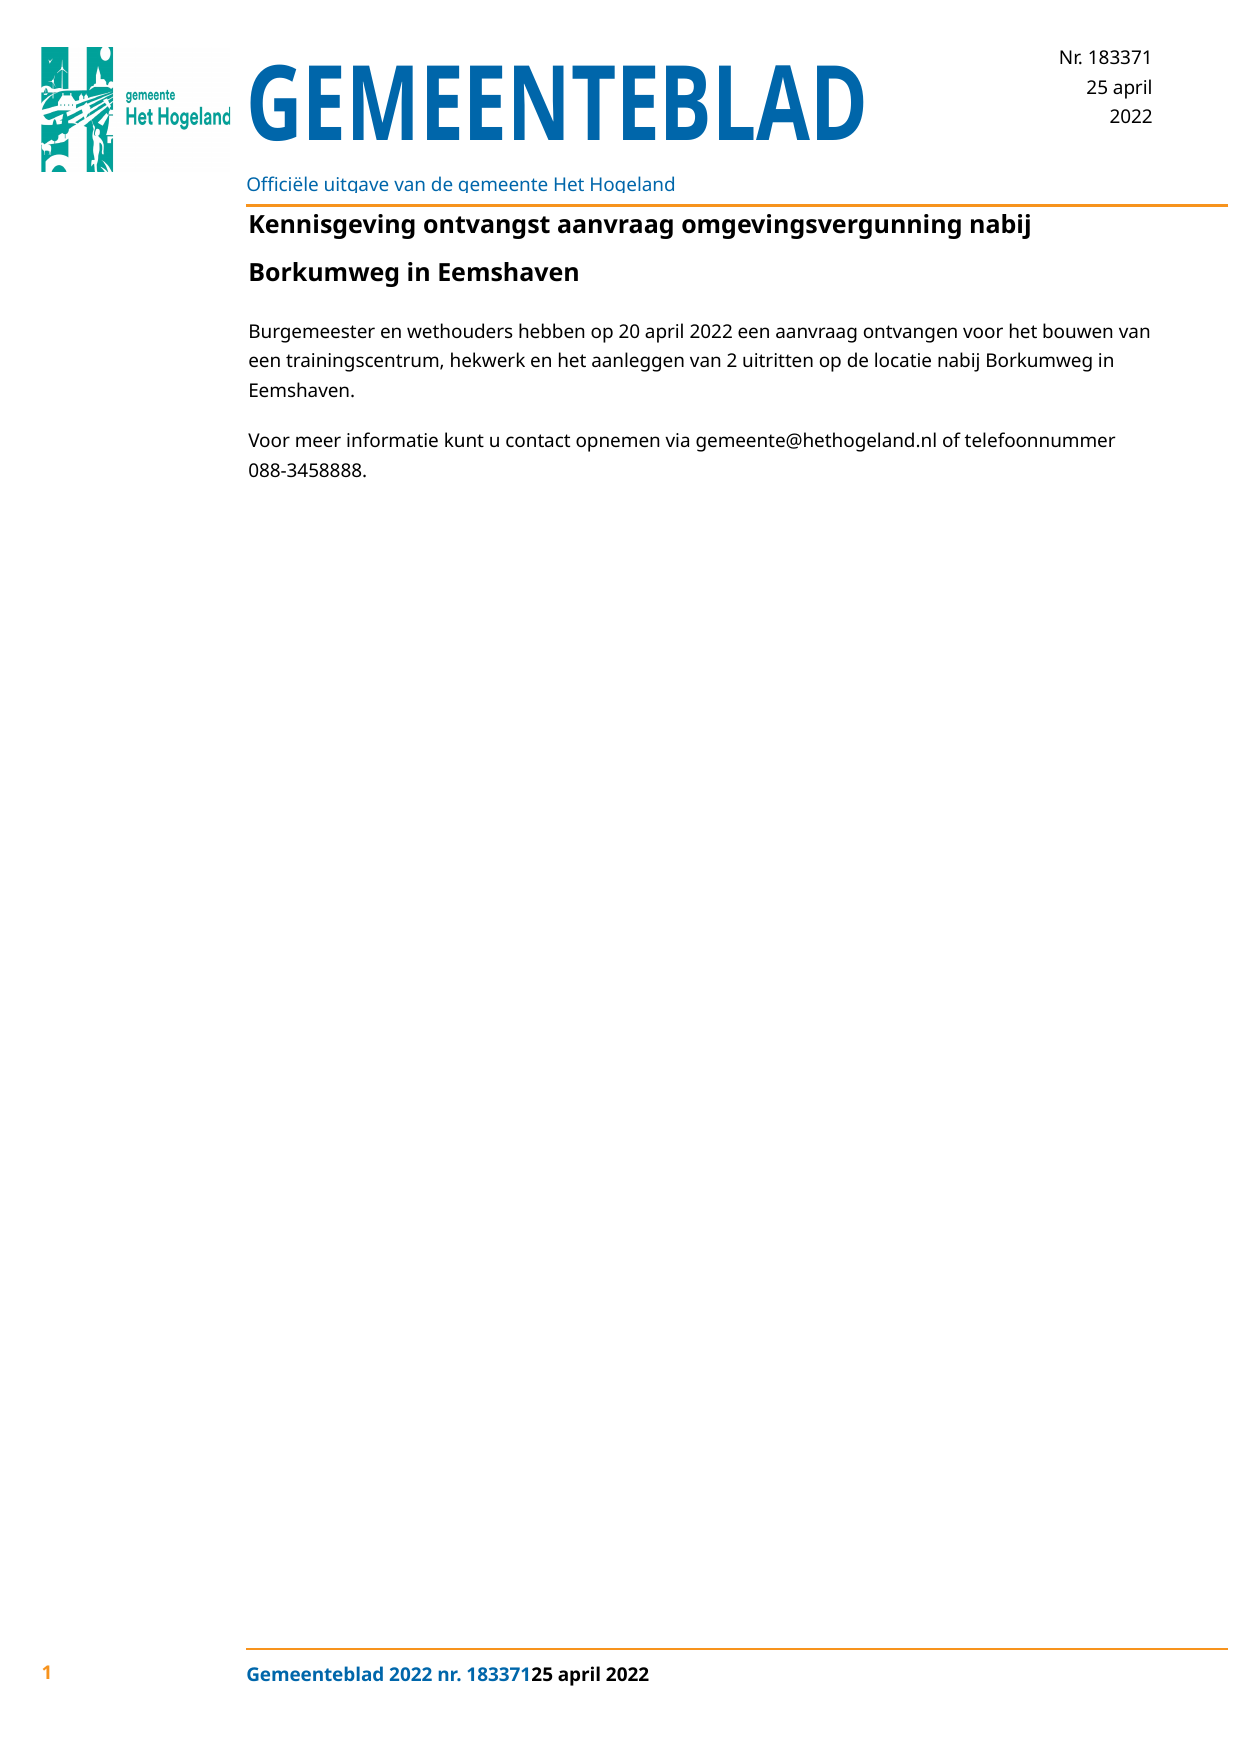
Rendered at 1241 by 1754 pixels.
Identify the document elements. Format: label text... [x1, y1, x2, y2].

picture [41, 47, 231, 172]
text Burgemeester en wethouders hebben op 20 april 2022 een aanvraag ontvangen voor het bouwen van een trainingscentrum, hekwerk en het aanleggen van 2 uitritten op de locatie nabij Borkumweg in Eemshaven. [248, 318, 1152, 403]
text Voor meer informatie kunt u contact opnemen via gemeente@hethogeland.nl of telefoonnummer 088-3458888. [248, 427, 1152, 483]
text Kennisgeving ontvangst aanvraag omgevingsvergunning nabij Borkumweg in Eemshaven [248, 207, 1152, 288]
